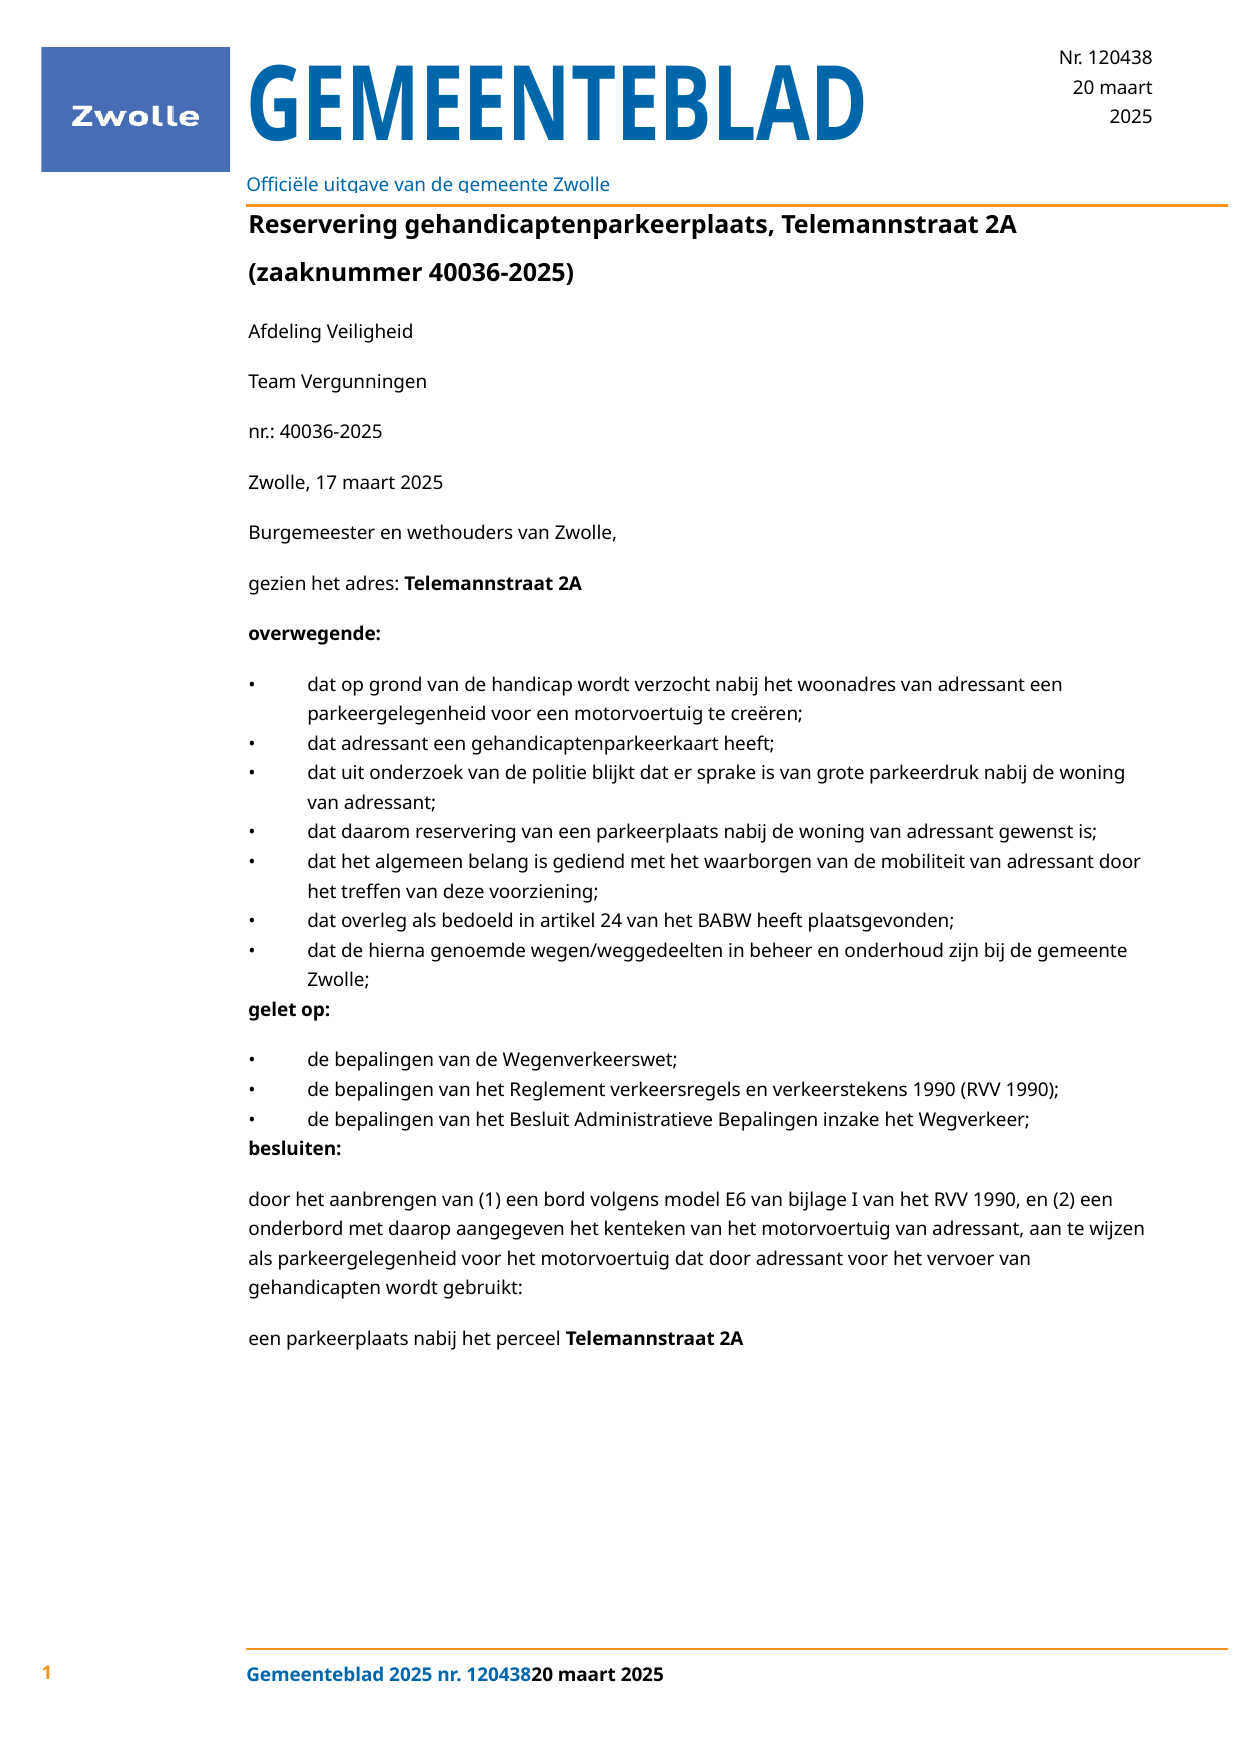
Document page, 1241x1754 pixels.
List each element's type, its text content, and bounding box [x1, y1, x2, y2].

text een parkeerplaats nabij het perceel Telemannstraat 2A [248, 1325, 1152, 1351]
text gezien het adres: Telemannstraat 2A [248, 570, 1152, 596]
text Zwolle, 17 maart 2025 [248, 469, 1152, 495]
list de bepalingen van de Wegenverkeerswet; [248, 1047, 1152, 1072]
text Team Vergunningen [248, 368, 1152, 394]
text nr.: 40036-2025 [248, 419, 1152, 444]
list dat daarom reservering van een parkeerplaats nabij de woning van adressant gewenst is; [248, 819, 1152, 844]
list dat overleg als bedoeld in artikel 24 van het BABW heeft plaatsgevonden; [248, 907, 1152, 933]
list de bepalingen van het Reglement verkeersregels en verkeerstekens 1990 (RVV 1990); [248, 1076, 1152, 1102]
list dat op grond van de handicap wordt verzocht nabij het woonadres van adressant een parkeergelegenheid voor een motorvoertuig te creëren; [248, 671, 1152, 726]
picture [41, 47, 231, 172]
list dat het algemeen belang is gediend met het waarborgen van de mobiliteit van adressant door het treffen van deze voorziening; [248, 848, 1152, 904]
text Reservering gehandicaptenparkeerplaats, Telemannstraat 2A (zaaknummer 40036-2025) [248, 207, 1152, 288]
text overwegende: [248, 620, 1152, 646]
list dat uit onderzoek van de politie blijkt dat er sprake is van grote parkeerdruk nabij de woning van adressant; [248, 759, 1152, 815]
list de bepalingen van het Besluit Administratieve Bepalingen inzake het Wegverkeer; [248, 1106, 1152, 1132]
list dat de hierna genoemde wegen/weggedeelten in beheer en onderhoud zijn bij de gemeente Zwolle; [248, 937, 1152, 992]
text gelet op: [248, 996, 1152, 1022]
text Burgemeester en wethouders van Zwolle, [248, 519, 1152, 545]
text door het aanbrengen van (1) een bord volgens model E6 van bijlage I van het RVV 1990, en (2) een onderbord met daarop aangegeven het kenteken van het motorvoertuig van adressant, aan te wijzen als parkeergelegenheid voor het motorvoertuig dat door adressant voor het vervoer van gehandicapten wordt gebruikt: [248, 1186, 1152, 1300]
list dat adressant een gehandicaptenparkeerkaart heeft; [248, 730, 1152, 756]
text besluiten: [248, 1135, 1152, 1161]
text Afdeling Veiligheid [248, 318, 1152, 344]
